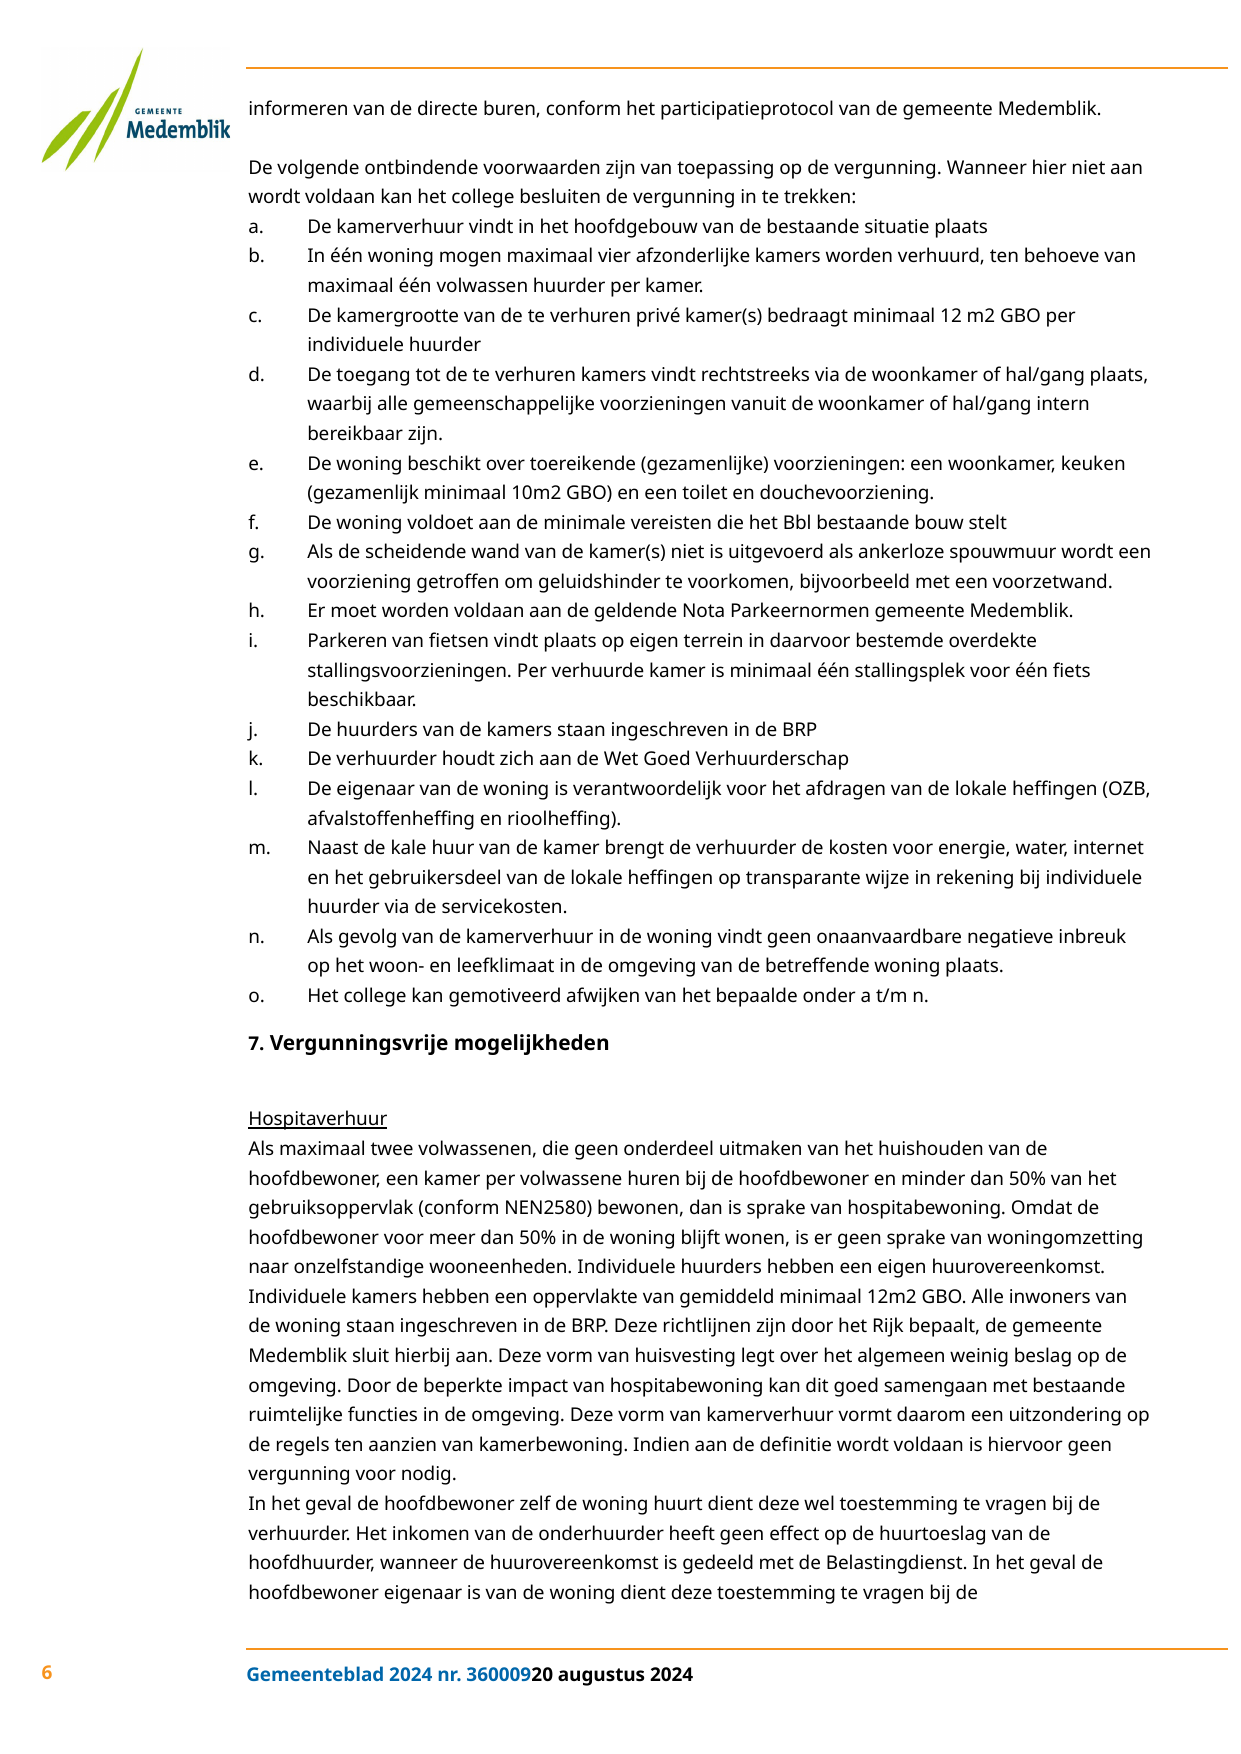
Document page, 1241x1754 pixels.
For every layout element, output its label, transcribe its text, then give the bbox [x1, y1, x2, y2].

list De toegang tot de te verhuren kamers vindt rechtstreeks via de woonkamer of hal/gang plaats, waarbij alle gemeenschappelijke voorzieningen vanuit de woonkamer of hal/gang intern bereikbaar zijn. [248, 361, 1152, 446]
list Naast de kale huur van de kamer brengt de verhuurder de kosten voor energie, water, internet en het gebruikersdeel van de lokale heffingen op transparante wijze in rekening bij individuele huurder via de servicekosten. [248, 834, 1152, 919]
text Als maximaal twee volwassenen, die geen onderdeel uitmaken van het huishouden van de hoofdbewoner, een kamer per volwassene huren bij de hoofdbewoner en minder dan 50% van het gebruiksoppervlak (conform NEN2580) bewonen, dan is sprake van hospitabewoning. Omdat de hoofdbewoner voor meer dan 50% in de woning blijft wonen, is er geen sprake van woningomzetting naar onzelfstandige wooneenheden. Individuele huurders hebben een eigen huurovereenkomst. Individuele kamers hebben een oppervlakte van gemiddeld minimaal 12m2 GBO. Alle inwoners van de woning staan ingeschreven in de BRP. Deze richtlijnen zijn door het Rijk bepaalt, de gemeente Medemblik sluit hierbij aan. Deze vorm van huisvesting legt over het algemeen weinig beslag op de omgeving. Door de beperkte impact van hospitabewoning kan dit goed samengaan met bestaande ruimtelijke functies in de omgeving. Deze vorm van kamerverhuur vormt daarom een uitzondering op de regels ten aanzien van kamerbewoning. Indien aan de definitie wordt voldaan is hiervoor geen vergunning voor nodig. [248, 1135, 1152, 1486]
text De volgende ontbindende voorwaarden zijn van toepassing op de vergunning. Wanneer hier niet aan wordt voldaan kan het college besluiten de vergunning in te trekken: [248, 154, 1152, 209]
text Hospitaverhuur [248, 1106, 1152, 1131]
text In het geval de hoofdbewoner zelf de woning huurt dient deze wel toestemming te vragen bij de verhuurder. Het inkomen van de onderhuurder heeft geen effect op de huurtoeslag van de hoofdhuurder, wanneer de huurovereenkomst is gedeeld met de Belastingdienst. In het geval de hoofdbewoner eigenaar is van de woning dient deze toestemming te vragen bij de [248, 1490, 1152, 1605]
list De kamergrootte van de te verhuren privé kamer(s) bedraagt minimaal 12 m2 GBO per individuele huurder [248, 302, 1152, 357]
list De woning beschikt over toereikende (gezamenlijke) voorzieningen: een woonkamer, keuken (gezamenlijk minimaal 10m2 GBO) en een toilet en douchevoorziening. [248, 450, 1152, 505]
list Als de scheidende wand van de kamer(s) niet is uitgevoerd als ankerloze spouwmuur wordt een voorziening getroffen om geluidshinder te voorkomen, bijvoorbeeld met een voorzetwand. [248, 538, 1152, 594]
list In één woning mogen maximaal vier afzonderlijke kamers worden verhuurd, ten behoeve van maximaal één volwassen huurder per kamer. [248, 243, 1152, 298]
list De kamerverhuur vindt in het hoofdgebouw van de bestaande situatie plaats [248, 213, 1152, 239]
picture [41, 47, 231, 172]
list De huurders van de kamers staan ingeschreven in de BRP [248, 716, 1152, 742]
list Er moet worden voldaan aan de geldende Nota Parkeernormen gemeente Medemblik. [248, 598, 1152, 623]
text informeren van de directe buren, conform het participatieprotocol van de gemeente Medemblik. [248, 95, 1152, 121]
list Het college kan gemotiveerd afwijken van het bepaalde onder a t/m n. [248, 982, 1152, 1008]
list Parkeren van fietsen vindt plaats op eigen terrein in daarvoor bestemde overdekte stallingsvoorzieningen. Per verhuurde kamer is minimaal één stallingsplek voor één fiets beschikbaar. [248, 627, 1152, 712]
list De woning voldoet aan de minimale vereisten die het Bbl bestaande bouw stelt [248, 509, 1152, 535]
list De eigenaar van de woning is verantwoordelijk voor het afdragen van de lokale heffingen (OZB, afvalstoffenheffing en rioolheffing). [248, 775, 1152, 831]
text 7. Vergunningsvrije mogelijkheden [248, 1028, 1152, 1056]
list Als gevolg van de kamerverhuur in de woning vindt geen onaanvaardbare negatieve inbreuk op het woon- en leefklimaat in de omgeving van de betreffende woning plaats. [248, 923, 1152, 978]
list De verhuurder houdt zich aan de Wet Goed Verhuurderschap [248, 746, 1152, 771]
